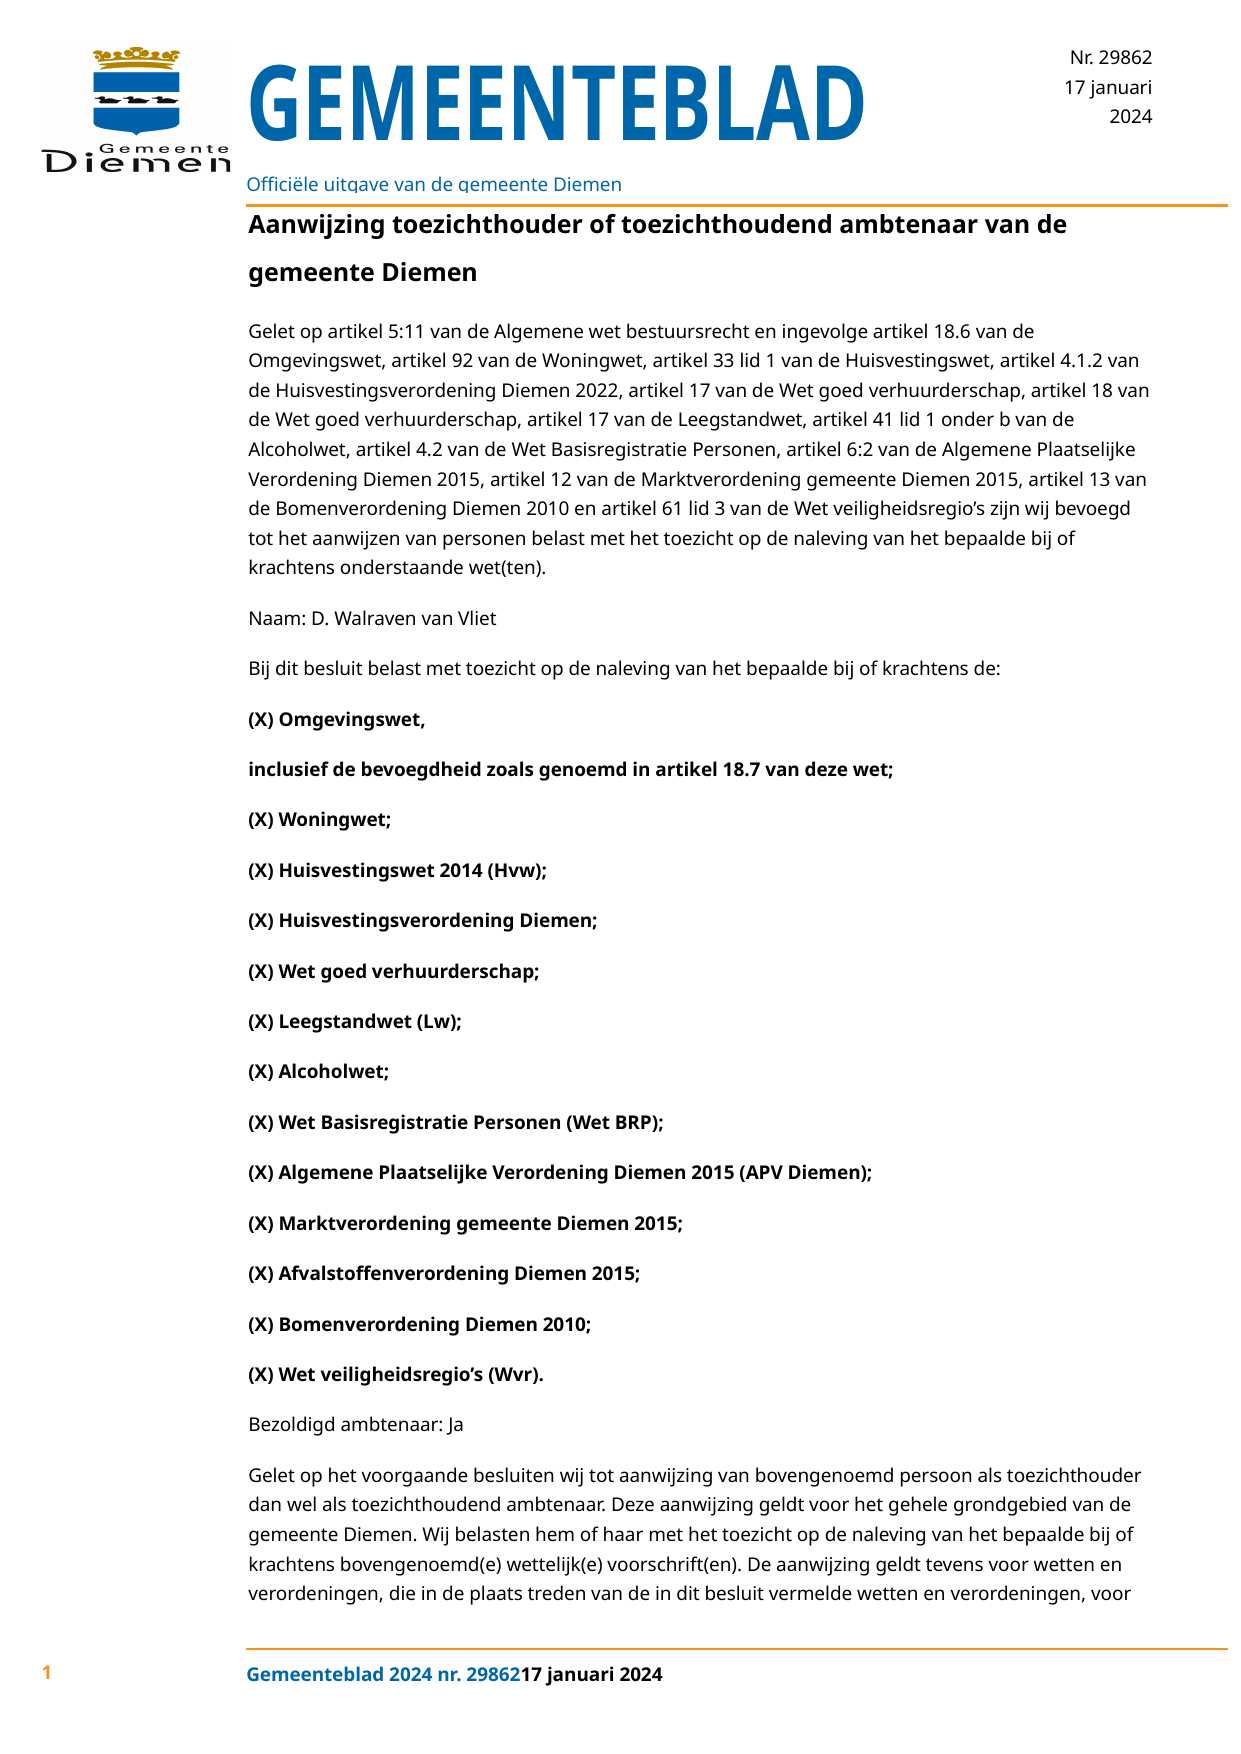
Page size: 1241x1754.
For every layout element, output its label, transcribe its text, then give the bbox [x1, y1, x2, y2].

text Naam: D. Walraven van Vliet [248, 605, 1152, 631]
text Gelet op het voorgaande besluiten wij tot aanwijzing van bovengenoemd persoon als toezichthouder dan wel als toezichthoudend ambtenaar. Deze aanwijzing geldt voor het gehele grondgebied van de gemeente Diemen. Wij belasten hem of haar met het toezicht op de naleving van het bepaalde bij of krachtens bovengenoemd(e) wettelijk(e) voorschrift(en). De aanwijzing geldt tevens voor wetten en verordeningen, die in de plaats treden van de in dit besluit vermelde wetten en verordeningen, voor [248, 1462, 1152, 1606]
text (X) Algemene Plaatselijke Verordening Diemen 2015 (APV Diemen); [248, 1159, 1152, 1185]
text Bij dit besluit belast met toezicht op de naleving van het bepaalde bij of krachtens de: [248, 655, 1152, 681]
text (X) Marktverordening gemeente Diemen 2015; [248, 1210, 1152, 1236]
text inclusief de bevoegdheid zoals genoemd in artikel 18.7 van deze wet; [248, 756, 1152, 782]
text Aanwijzing toezichthouder of toezichthoudend ambtenaar van de gemeente Diemen [248, 207, 1152, 288]
text (X) Huisvestingsverordening Diemen; [248, 907, 1152, 933]
text (X) Wet veiligheidsregio’s (Wvr). [248, 1361, 1152, 1387]
text (X) Bomenverordening Diemen 2010; [248, 1311, 1152, 1337]
text Gelet op artikel 5:11 van de Algemene wet bestuursrecht en ingevolge artikel 18.6 van de Omgevingswet, artikel 92 van de Woningwet, artikel 33 lid 1 van de Huisvestingswet, artikel 4.1.2 van de Huisvestingsverordening Diemen 2022, artikel 17 van de Wet goed verhuurderschap, artikel 18 van de Wet goed verhuurderschap, artikel 17 van de Leegstandwet, artikel 41 lid 1 onder b van de Alcoholwet, artikel 4.2 van de Wet Basisregistratie Personen, artikel 6:2 van de Algemene Plaatselijke Verordening Diemen 2015, artikel 12 van de Marktverordening gemeente Diemen 2015, artikel 13 van de Bomenverordening Diemen 2010 en artikel 61 lid 3 van de Wet veiligheidsregio’s zijn wij bevoegd tot het aanwijzen van personen belast met het toezicht op de naleving van het bepaalde bij of krachtens onderstaande wet(ten). [248, 318, 1152, 580]
text (X) Leegstandwet (Lw); [248, 1008, 1152, 1034]
text (X) Omgevingswet, [248, 706, 1152, 732]
text (X) Huisvestingswet 2014 (Hvw); [248, 857, 1152, 883]
text Bezoldigd ambtenaar: Ja [248, 1412, 1152, 1437]
text (X) Wet goed verhuurderschap; [248, 958, 1152, 984]
text (X) Woningwet; [248, 807, 1152, 832]
picture [41, 47, 231, 172]
text (X) Afvalstoffenverordening Diemen 2015; [248, 1260, 1152, 1286]
text (X) Alcoholwet; [248, 1059, 1152, 1084]
text (X) Wet Basisregistratie Personen (Wet BRP); [248, 1109, 1152, 1135]
